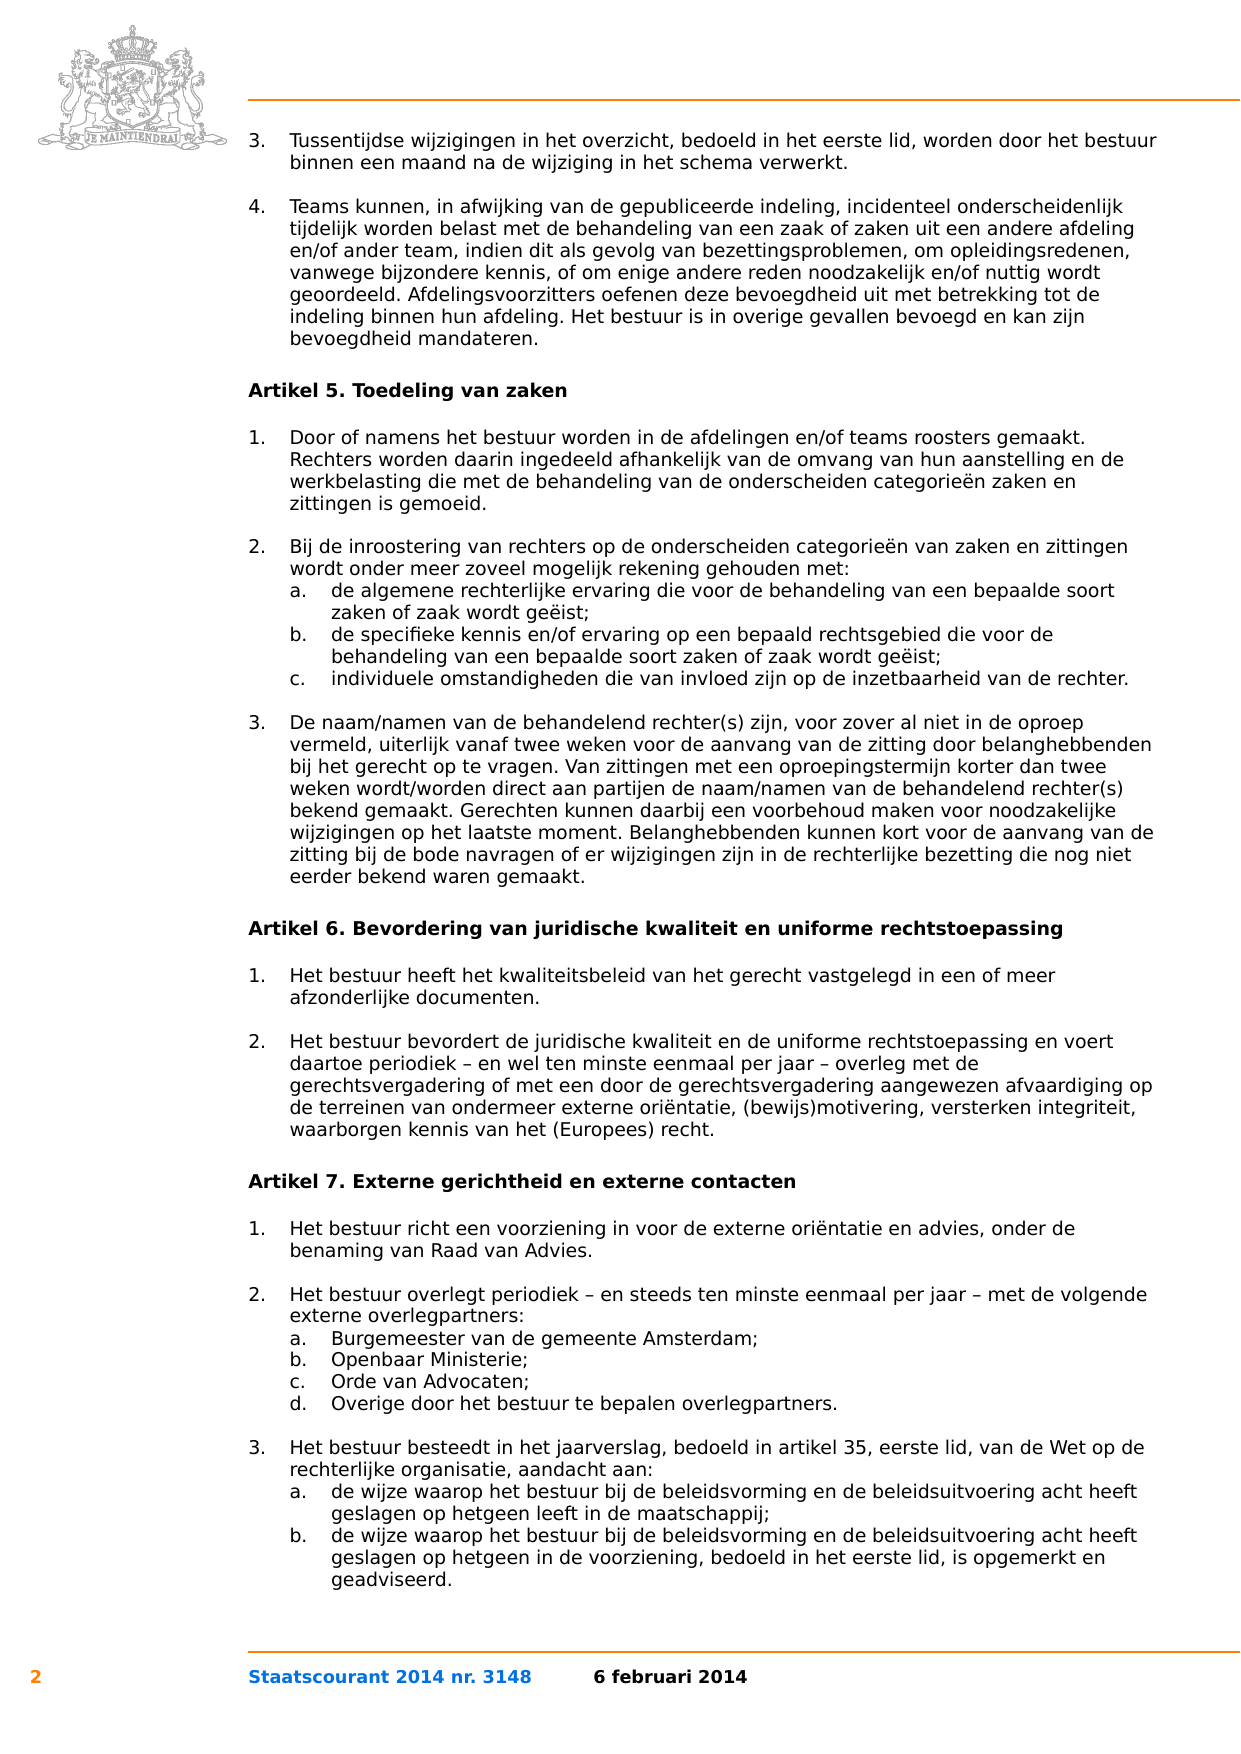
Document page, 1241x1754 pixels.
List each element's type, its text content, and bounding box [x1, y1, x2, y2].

text a. de algemene rechterlijke ervaring die voor de behandeling van een bepaalde soort zaken of zaak wordt geëist; [289, 580, 1163, 624]
text c. Orde van Advocaten; [289, 1371, 1163, 1393]
text 2. Bij de inroostering van rechters op de onderscheiden categorieën van zaken en zittingen wordt onder meer zoveel mogelijk rekening gehouden met: [248, 536, 1163, 580]
subtitle Artikel 6. Bevordering van juridische kwaliteit en uniforme rechtstoepassing [248, 918, 1163, 940]
text d. Overige door het bestuur te bepalen overlegpartners. [289, 1393, 1163, 1415]
picture [38, 25, 227, 150]
text 1. Het bestuur richt een voorziening in voor de externe oriëntatie en advies, onder de benaming van Raad van Advies. [248, 1218, 1163, 1262]
text 2. Het bestuur overlegt periodiek – en steeds ten minste eenmaal per jaar – met de volgende externe overlegpartners: [248, 1283, 1163, 1327]
text b. de wijze waarop het bestuur bij de beleidsvorming en de beleidsuitvoering acht heeft geslagen op hetgeen in de voorziening, bedoeld in het eerste lid, is opgemerkt en geadviseerd. [289, 1525, 1163, 1591]
text 3. Tussentijdse wijzigingen in het overzicht, bedoeld in het eerste lid, worden door het bestuur binnen een maand na de wijziging in het schema verwerkt. [248, 130, 1163, 174]
text a. de wijze waarop het bestuur bij de beleidsvorming en de beleidsuitvoering acht heeft geslagen op hetgeen leeft in de maatschappij; [289, 1481, 1163, 1525]
text 1. Het bestuur heeft het kwaliteitsbeleid van het gerecht vastgelegd in een of meer afzonderlijke documenten. [248, 965, 1163, 1009]
text c. individuele omstandigheden die van invloed zijn op de inzetbaarheid van de rechter. [289, 668, 1163, 690]
subtitle Artikel 5. Toedeling van zaken [248, 379, 1163, 402]
text a. Burgemeester van de gemeente Amsterdam; [289, 1327, 1163, 1349]
text 4. Teams kunnen, in afwijking van de gepubliceerde indeling, incidenteel onderscheidenlijk tijdelijk worden belast met de behandeling van een zaak of zaken uit een andere afdeling en/of ander team, indien dit als gevolg van bezettingsproblemen, om opleidingsredenen, vanwege bijzondere kennis, of om enige andere reden noodzakelijk en/of nuttig wordt geoordeeld. Afdelingsvoorzitters oefenen deze bevoegdheid uit met betrekking tot de indeling binnen hun afdeling. Het bestuur is in overige gevallen bevoegd en kan zijn bevoegdheid mandateren. [248, 196, 1163, 349]
text b. Openbaar Ministerie; [289, 1349, 1163, 1371]
text 3. De naam/namen van de behandelend rechter(s) zijn, voor zover al niet in de oproep vermeld, uiterlijk vanaf twee weken voor de aanvang van de zitting door belanghebbenden bij het gerecht op te vragen. Van zittingen met een oproepingstermijn korter dan twee weken wordt/worden direct aan partijen de naam/namen van de behandelend rechter(s) bekend gemaakt. Gerechten kunnen daarbij een voorbehoud maken voor noodzakelijke wijzigingen op het laatste moment. Belanghebbenden kunnen kort voor de aanvang van de zitting bij de bode navragen of er wijzigingen zijn in de rechterlijke bezetting die nog niet eerder bekend waren gemaakt. [248, 712, 1163, 888]
subtitle Artikel 7. Externe gerichtheid en externe contacten [248, 1171, 1163, 1193]
text 3. Het bestuur besteedt in het jaarverslag, bedoeld in artikel 35, eerste lid, van de Wet op de rechterlijke organisatie, aandacht aan: [248, 1437, 1163, 1481]
text 1. Door of namens het bestuur worden in de afdelingen en/of teams roosters gemaakt. Rechters worden daarin ingedeeld afhankelijk van de omvang van hun aanstelling en de werkbelasting die met de behandeling van de onderscheiden categorieën zaken en zittingen is gemoeid. [248, 427, 1163, 514]
text b. de specifieke kennis en/of ervaring op een bepaald rechtsgebied die voor de behandeling van een bepaalde soort zaken of zaak wordt geëist; [289, 624, 1163, 668]
text 2. Het bestuur bevordert de juridische kwaliteit en de uniforme rechtstoepassing en voert daartoe periodiek – en wel ten minste eenmaal per jaar – overleg met de gerechtsvergadering of met een door de gerechtsvergadering aangewezen afvaardiging op de terreinen van ondermeer externe oriëntatie, (bewijs)motivering, versterken integriteit, waarborgen kennis van het (Europees) recht. [248, 1031, 1163, 1141]
